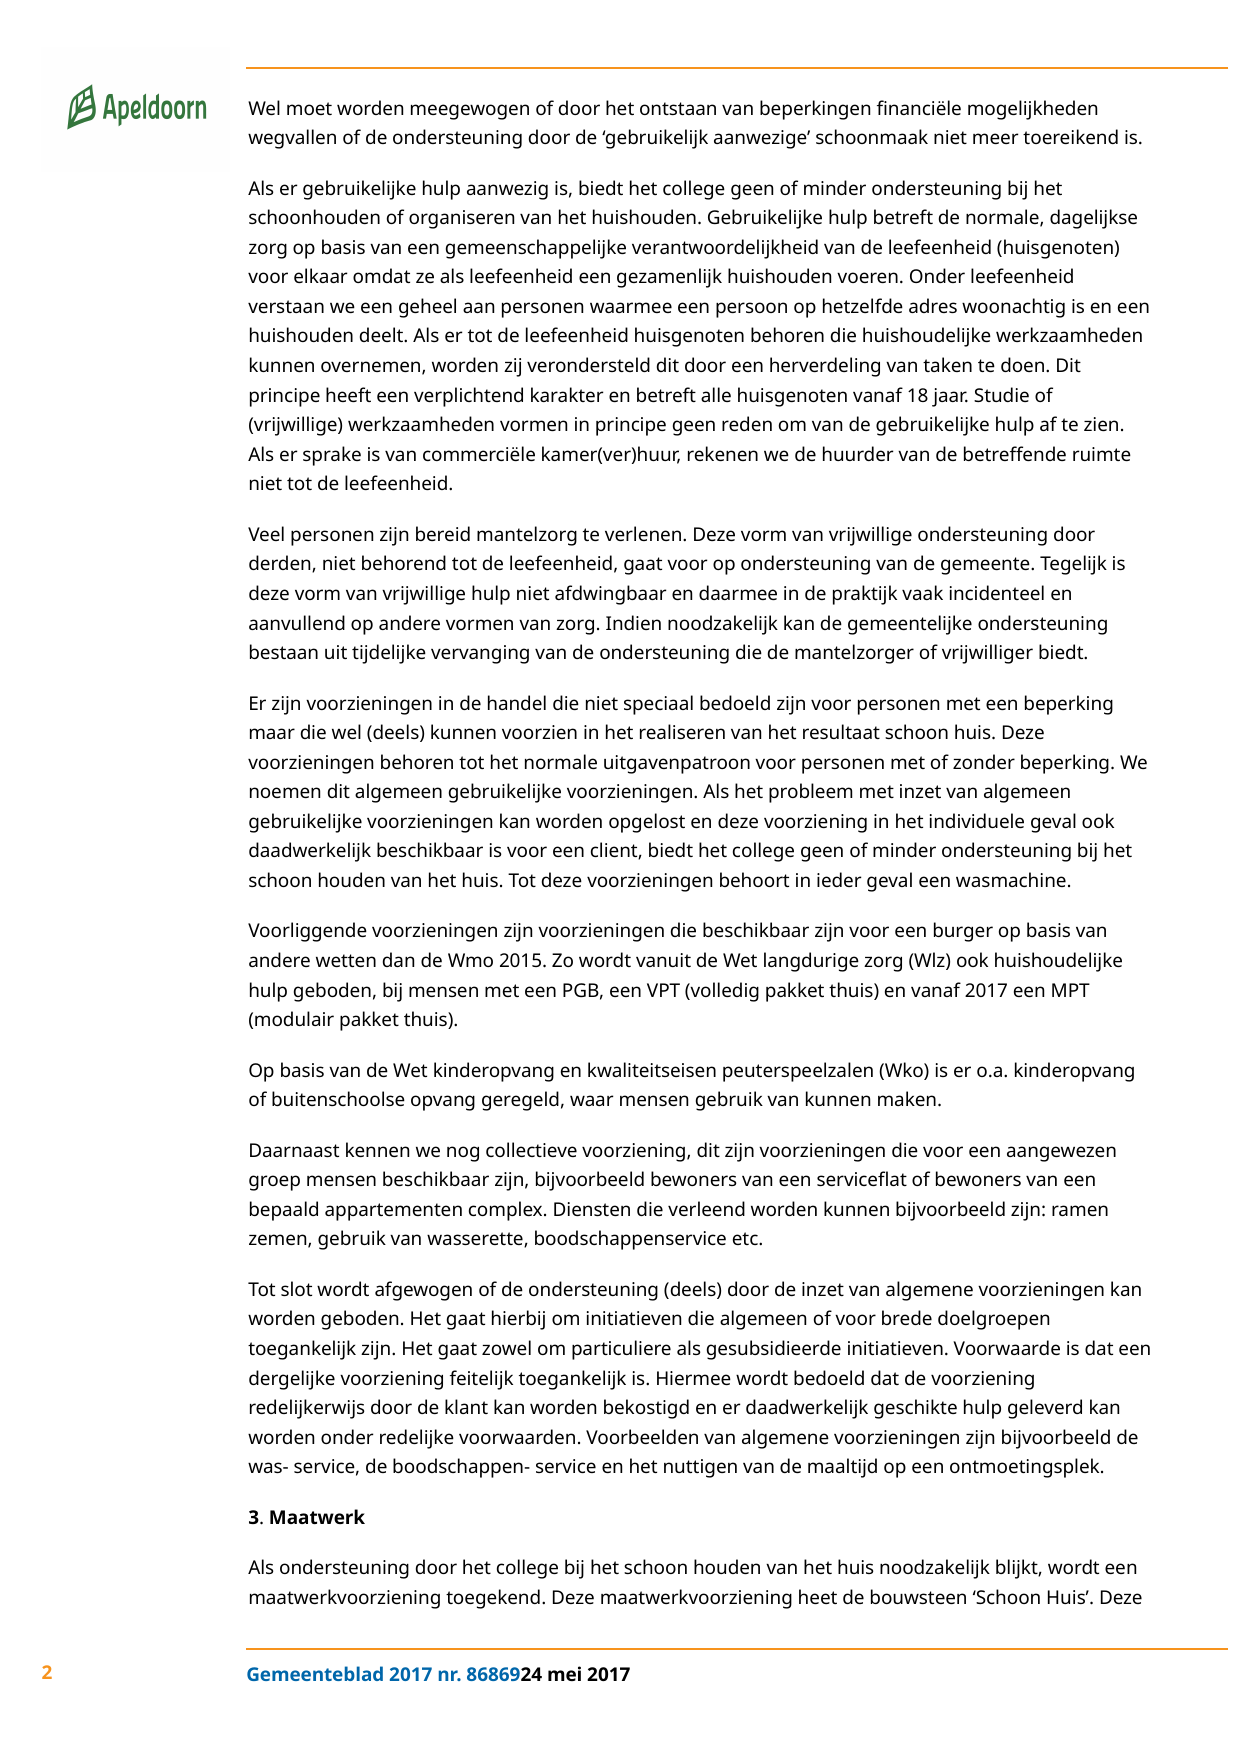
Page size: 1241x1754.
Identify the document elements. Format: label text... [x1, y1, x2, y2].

text Voorliggende voorzieningen zijn voorzieningen die beschikbaar zijn voor een burger op basis van andere wetten dan de Wmo 2015. Zo wordt vanuit de Wet langdurige zorg (Wlz) ook huishoudelijke hulp geboden, bij mensen met een PGB, een VPT (volledig pakket thuis) en vanaf 2017 een MPT (modulair pakket thuis). [248, 918, 1152, 1032]
text Daarnaast kennen we nog collectieve voorziening, dit zijn voorzieningen die voor een aangewezen groep mensen beschikbaar zijn, bijvoorbeeld bewoners van een serviceflat of bewoners van een bepaald appartementen complex. Diensten die verleend worden kunnen bijvoorbeeld zijn: ramen zemen, gebruik van wasserette, boodschappenservice etc. [248, 1137, 1152, 1251]
text Er zijn voorzieningen in de handel die niet speciaal bedoeld zijn voor personen met een beperking maar die wel (deels) kunnen voorzien in het realiseren van het resultaat schoon huis. Deze voorzieningen behoren tot het normale uitgavenpatroon voor personen met of zonder beperking. We noemen dit algemeen gebruikelijke voorzieningen. Als het probleem met inzet van algemeen gebruikelijke voorzieningen kan worden opgelost en deze voorziening in het individuele geval ook daadwerkelijk beschikbaar is voor een client, biedt het college geen of minder ondersteuning bij het schoon houden van het huis. Tot deze voorzieningen behoort in ieder geval een wasmachine. [248, 690, 1152, 893]
text Op basis van de Wet kinderopvang en kwaliteitseisen peuterspeelzalen (Wko) is er o.a. kinderopvang of buitenschoolse opvang geregeld, waar mensen gebruik van kunnen maken. [248, 1057, 1152, 1112]
text 3. Maatwerk [248, 1504, 1152, 1530]
text Tot slot wordt afgewogen of de ondersteuning (deels) door de inzet van algemene voorzieningen kan worden geboden. Het gaat hierbij om initiatieven die algemeen of voor brede doelgroepen toegankelijk zijn. Het gaat zowel om particuliere als gesubsidieerde initiatieven. Voorwaarde is dat een dergelijke voorziening feitelijk toegankelijk is. Hiermee wordt bedoeld dat de voorziening redelijkerwijs door de klant kan worden bekostigd en er daadwerkelijk geschikte hulp geleverd kan worden onder redelijke voorwaarden. Voorbeelden van algemene voorzieningen zijn bijvoorbeeld de was- service, de boodschappen- service en het nuttigen van de maaltijd op een ontmoetingsplek. [248, 1276, 1152, 1479]
text Als er gebruikelijke hulp aanwezig is, biedt het college geen of minder ondersteuning bij het schoonhouden of organiseren van het huishouden. Gebruikelijke hulp betreft de normale, dagelijkse zorg op basis van een gemeenschappelijke verantwoordelijkheid van de leefeenheid (huisgenoten) voor elkaar omdat ze als leefeenheid een gezamenlijk huishouden voeren. Onder leefeenheid verstaan we een geheel aan personen waarmee een persoon op hetzelfde adres woonachtig is en een huishouden deelt. Als er tot de leefeenheid huisgenoten behoren die huishoudelijke werkzaamheden kunnen overnemen, worden zij verondersteld dit door een herverdeling van taken te doen. Dit principe heeft een verplichtend karakter en betreft alle huisgenoten vanaf 18 jaar. Studie of (vrijwillige) werkzaamheden vormen in principe geen reden om van de gebruikelijke hulp af te zien. Als er sprake is van commerciële kamer(ver)huur, rekenen we de huurder van de betreffende ruimte niet tot de leefeenheid. [248, 175, 1152, 496]
text Veel personen zijn bereid mantelzorg te verlenen. Deze vorm van vrijwillige ondersteuning door derden, niet behorend tot de leefeenheid, gaat voor op ondersteuning van de gemeente. Tegelijk is deze vorm van vrijwillige hulp niet afdwingbaar en daarmee in de praktijk vaak incidenteel en aanvullend op andere vormen van zorg. Indien noodzakelijk kan de gemeentelijke ondersteuning bestaan uit tijdelijke vervanging van de ondersteuning die de mantelzorger of vrijwilliger biedt. [248, 521, 1152, 665]
text Als ondersteuning door het college bij het schoon houden van het huis noodzakelijk blijkt, wordt een maatwerkvoorziening toegekend. Deze maatwerkvoorziening heet de bouwsteen ‘Schoon Huis’. Deze [248, 1554, 1152, 1610]
text Wel moet worden meegewogen of door het ontstaan van beperkingen financiële mogelijkheden wegvallen of de ondersteuning door de ‘gebruikelijk aanwezige’ schoonmaak niet meer toereikend is. [248, 95, 1152, 150]
picture [41, 47, 231, 172]
